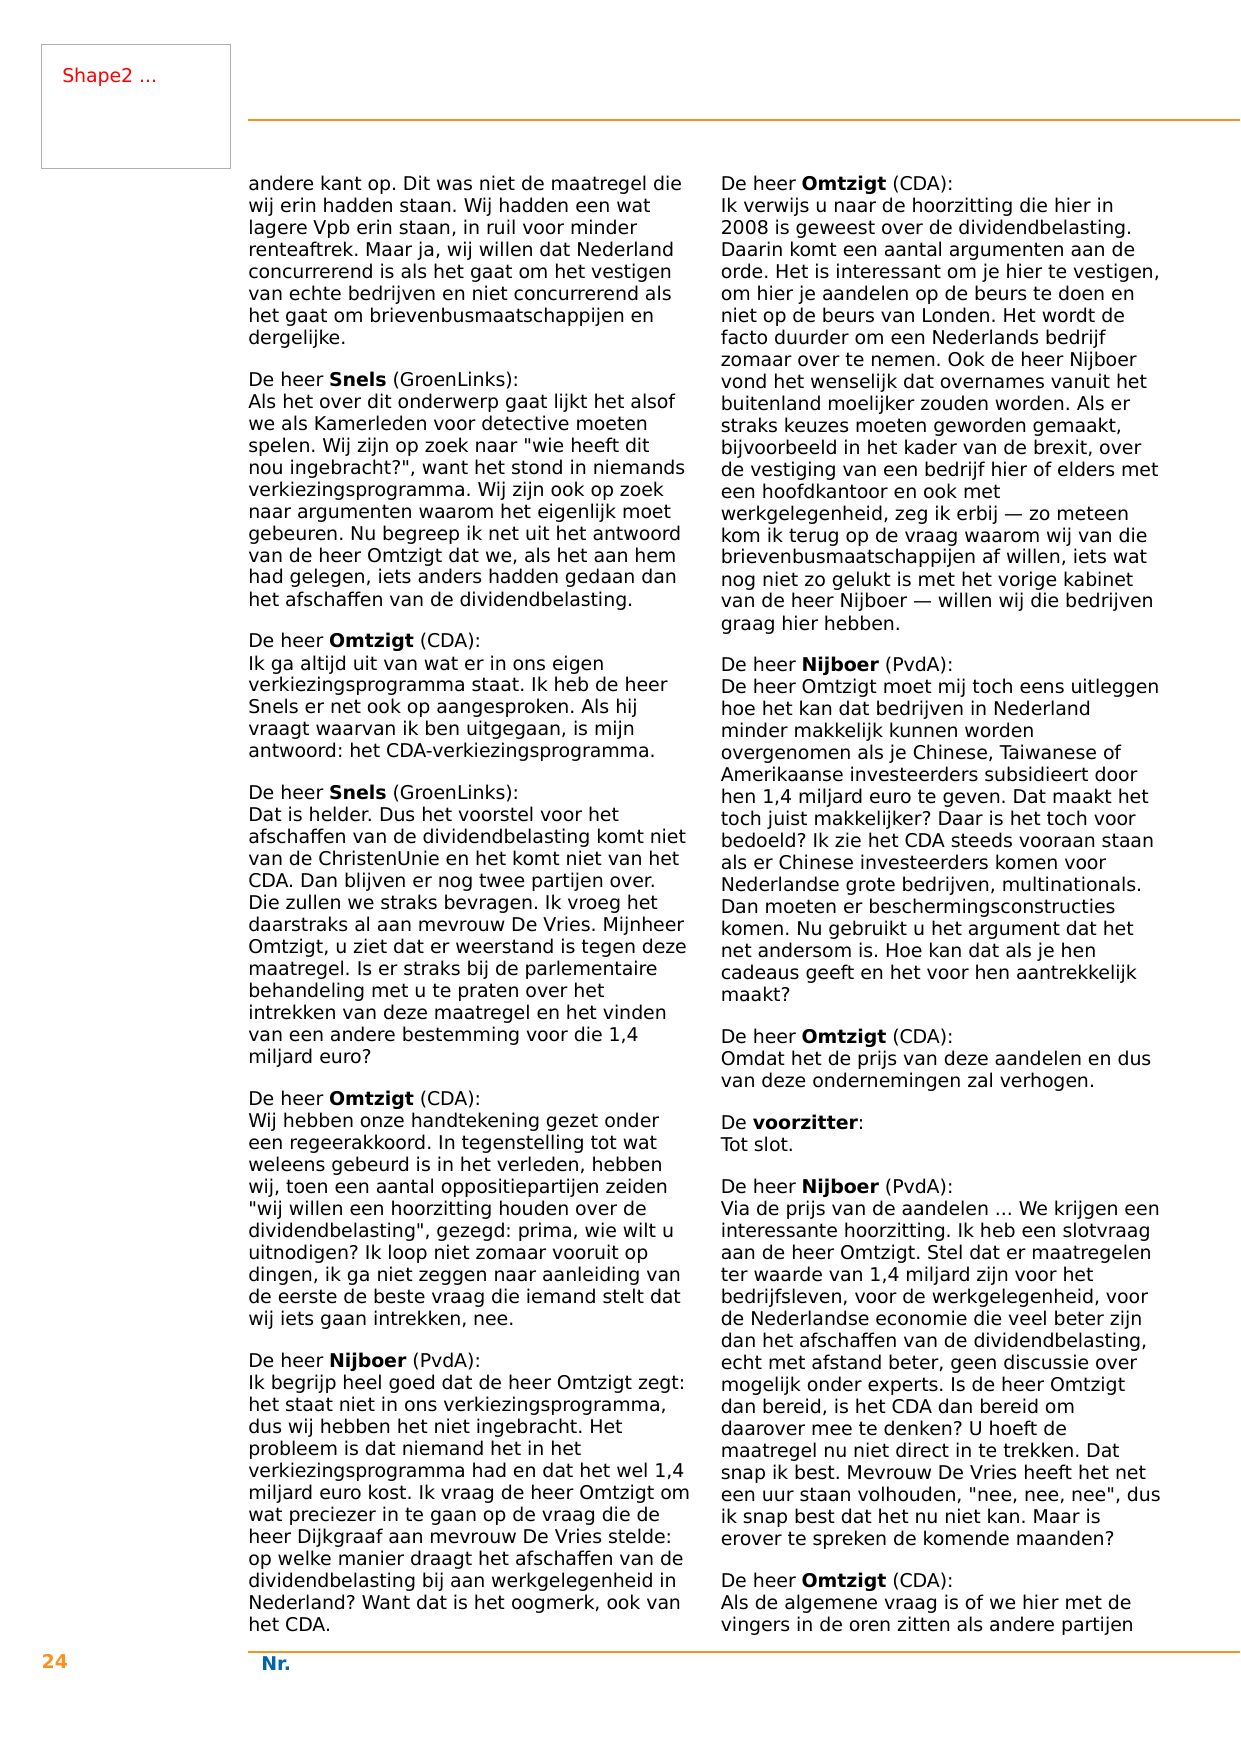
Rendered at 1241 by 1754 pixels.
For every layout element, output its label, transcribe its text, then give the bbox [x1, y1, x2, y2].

text Omdat het de prijs van deze aandelen en dus van deze ondernemingen zal verhogen. [721, 1048, 1163, 1092]
text andere kant op. Dit was niet de maatregel die wij erin hadden staan. Wij hadden een wat lagere Vpb erin staan, in ruil voor minder renteaftrek. Maar ja, wij willen dat Nederland concurrerend is als het gaat om het vestigen van echte bedrijven en niet concurrerend als het gaat om brievenbusmaatschappijen en dergelijke. [248, 173, 691, 349]
text De heer Omtzigt (CDA): [248, 630, 691, 652]
text Ik begrijp heel goed dat de heer Omtzigt zegt: het staat niet in ons verkiezingsprogramma, dus wij hebben het niet ingebracht. Het probleem is dat niemand het in het verkiezingsprogramma had en dat het wel 1,4 miljard euro kost. Ik vraag de heer Omtzigt om wat preciezer in te gaan op de vraag die de heer Dijkgraaf aan mevrouw De Vries stelde: op welke manier draagt het afschaffen van de dividendbelasting bij aan werkgelegenheid in Nederland? Want dat is het oogmerk, ook van het CDA. [248, 1372, 691, 1636]
text Wij hebben onze handtekening gezet onder een regeerakkoord. In tegenstelling tot wat weleens gebeurd is in het verleden, hebben wij, toen een aantal oppositiepartijen zeiden "wij willen een hoorzitting houden over de dividendbelasting", gezegd: prima, wie wilt u uitnodigen? Ik loop niet zomaar vooruit op dingen, ik ga niet zeggen naar aanleiding van de eerste de beste vraag die iemand stelt dat wij iets gaan intrekken, nee. [248, 1110, 691, 1330]
text De heer Nijboer (PvdA): [721, 1176, 1163, 1198]
text Via de prijs van de aandelen ... We krijgen een interessante hoorzitting. Ik heb een slotvraag aan de heer Omtzigt. Stel dat er maatregelen ter waarde van 1,4 miljard zijn voor het bedrijfsleven, voor de werkgelegenheid, voor de Nederlandse economie die veel beter zijn dan het afschaffen van de dividendbelasting, echt met afstand beter, geen discussie over mogelijk onder experts. Is de heer Omtzigt dan bereid, is het CDA dan bereid om daarover mee te denken? U hoeft de maatregel nu niet direct in te trekken. Dat snap ik best. Mevrouw De Vries heeft het net een uur staan volhouden, "nee, nee, nee", dus ik snap best dat het nu niet kan. Maar is erover te spreken de komende maanden? [721, 1198, 1163, 1549]
text De heer Snels (GroenLinks): [248, 782, 691, 804]
text De heer Omtzigt (CDA): [721, 1569, 1163, 1592]
text De heer Omtzigt (CDA): [721, 1026, 1163, 1048]
text De heer Omtzigt moet mij toch eens uitleggen hoe het kan dat bedrijven in Nederland minder makkelijk kunnen worden overgenomen als je Chinese, Taiwanese of Amerikaanse investeerders subsidieert door hen 1,4 miljard euro te geven. Dat maakt het toch juist makkelijker? Daar is het toch voor bedoeld? Ik zie het CDA steeds vooraan staan als er Chinese investeerders komen voor Nederlandse grote bedrijven, multinationals. Dan moeten er beschermingsconstructies komen. Nu gebruikt u het argument dat het net andersom is. Hoe kan dat als je hen cadeaus geeft en het voor hen aantrekkelijk maakt? [721, 676, 1163, 1006]
text Ik verwijs u naar de hoorzitting die hier in 2008 is geweest over de dividendbelasting. Daarin komt een aantal argumenten aan de orde. Het is interessant om je hier te vestigen, om hier je aandelen op de beurs te doen en niet op de beurs van Londen. Het wordt de facto duurder om een Nederlands bedrijf zomaar over te nemen. Ook de heer Nijboer vond het wenselijk dat overnames vanuit het buitenland moelijker zouden worden. Als er straks keuzes moeten geworden gemaakt, bijvoorbeeld in het kader van de brexit, over de vestiging van een bedrijf hier of elders met een hoofdkantoor en ook met werkgelegenheid, zeg ik erbij — zo meteen kom ik terug op de vraag waarom wij van die brievenbusmaatschappijen af willen, iets wat nog niet zo gelukt is met het vorige kabinet van de heer Nijboer — willen wij die bedrijven graag hier hebben. [721, 195, 1163, 634]
text De voorzitter: [721, 1112, 1163, 1134]
text De heer Nijboer (PvdA): [721, 654, 1163, 676]
text Tot slot. [721, 1134, 1163, 1156]
text Dat is helder. Dus het voorstel voor het afschaffen van de dividendbelasting komt niet van de ChristenUnie en het komt niet van het CDA. Dan blijven er nog twee partijen over. Die zullen we straks bevragen. Ik vroeg het daarstraks al aan mevrouw De Vries. Mijnheer Omtzigt, u ziet dat er weerstand is tegen deze maatregel. Is er straks bij de parlementaire behandeling met u te praten over het intrekken van deze maatregel en het vinden van een andere bestemming voor die 1,4 miljard euro? [248, 804, 691, 1068]
text Ik ga altijd uit van wat er in ons eigen verkiezingsprogramma staat. Ik heb de heer Snels er net ook op aangesproken. Als hij vraagt waarvan ik ben uitgegaan, is mijn antwoord: het CDA-verkiezingsprogramma. [248, 652, 691, 762]
text De heer Nijboer (PvdA): [248, 1350, 691, 1372]
text De heer Snels (GroenLinks): [248, 369, 691, 391]
text Als het over dit onderwerp gaat lijkt het alsof we als Kamerleden voor detective moeten spelen. Wij zijn op zoek naar "wie heeft dit nou ingebracht?", want het stond in niemands verkiezingsprogramma. Wij zijn ook op zoek naar argumenten waarom het eigenlijk moet gebeuren. Nu begreep ik net uit het antwoord van de heer Omtzigt dat we, als het aan hem had gelegen, iets anders hadden gedaan dan het afschaffen van de dividendbelasting. [248, 391, 691, 610]
text De heer Omtzigt (CDA): [248, 1088, 691, 1110]
text De heer Omtzigt (CDA): [721, 173, 1163, 195]
text Als de algemene vraag is of we hier met de vingers in de oren zitten als andere partijen [721, 1592, 1163, 1636]
